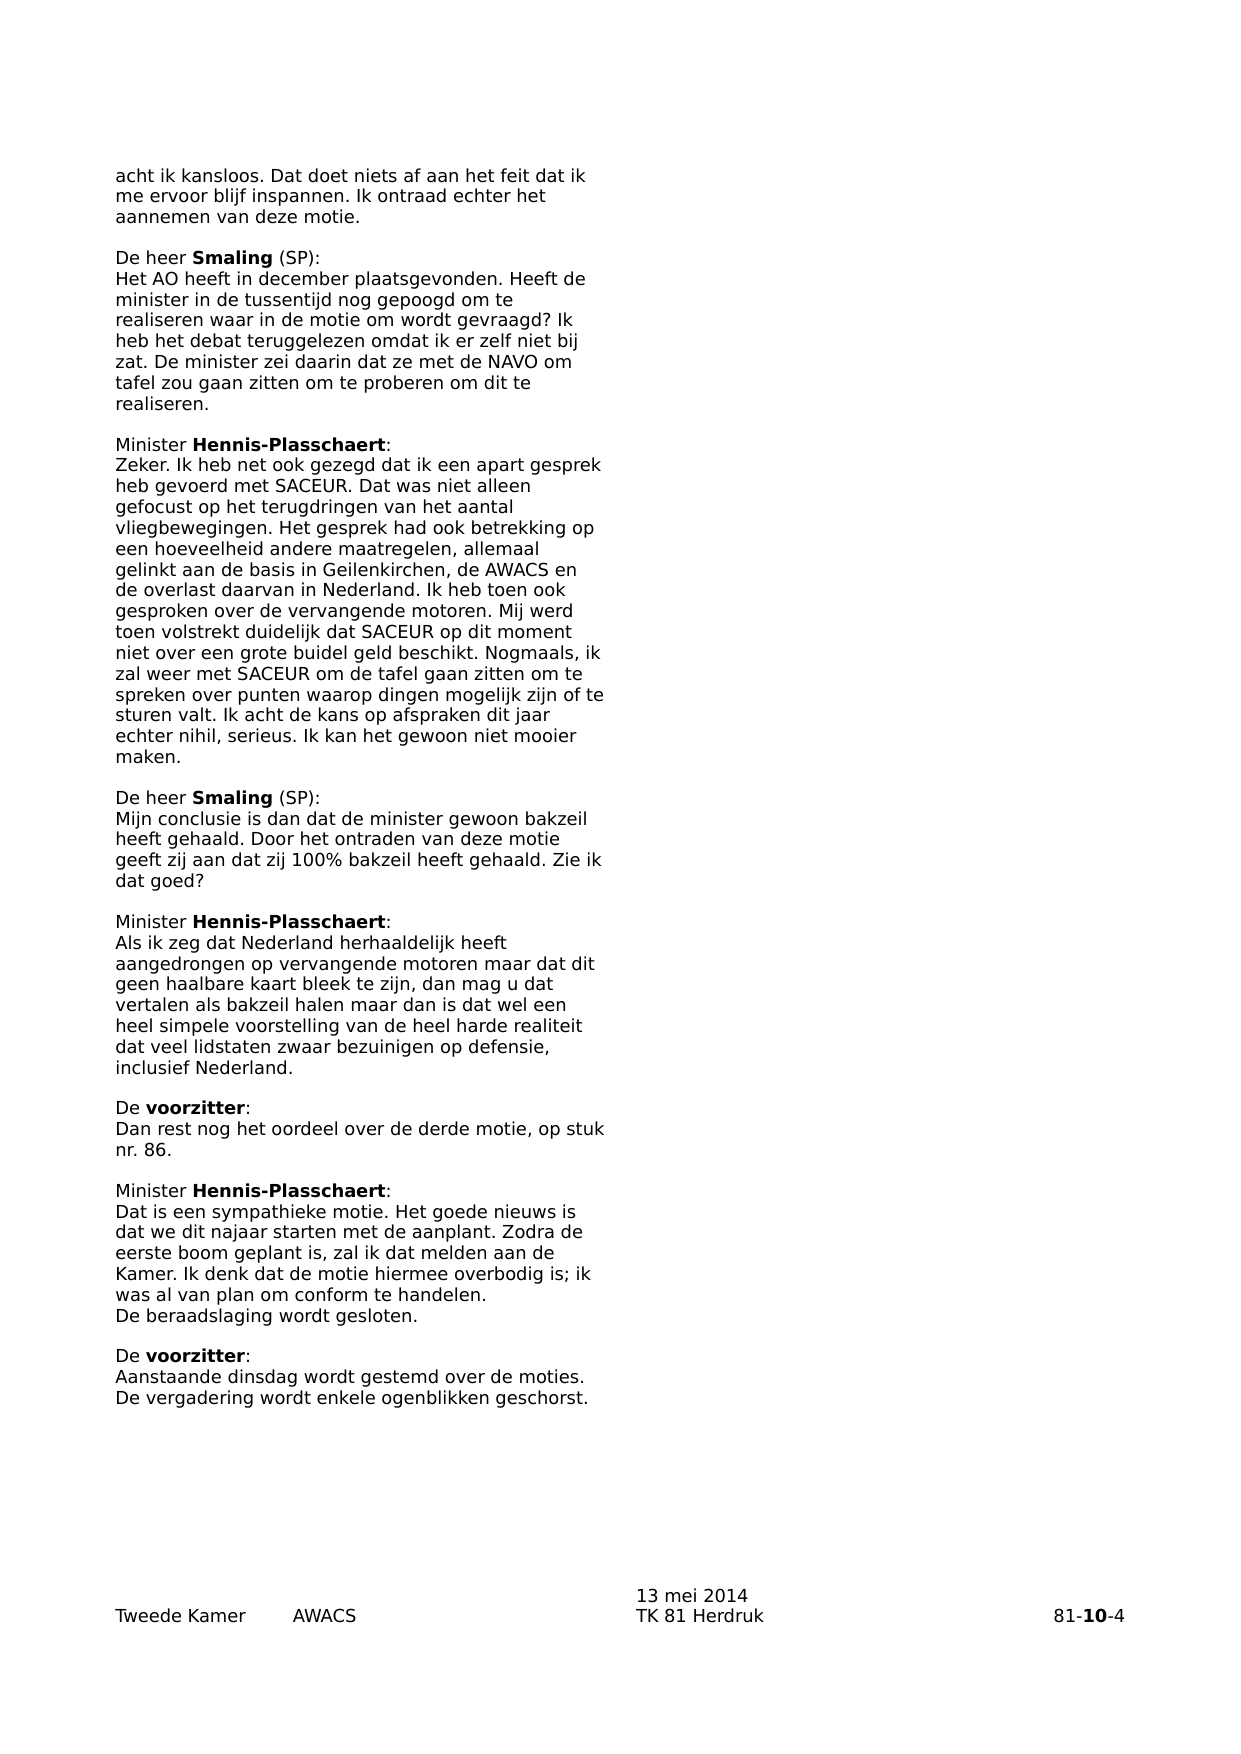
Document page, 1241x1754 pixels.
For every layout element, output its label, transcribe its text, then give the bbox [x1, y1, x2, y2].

text De voorzitter: [115, 1098, 605, 1119]
text Mijn conclusie is dan dat de minister gewoon bakzeil heeft gehaald. Door het ontraden van deze motie geeft zij aan dat zij 100% bakzeil heeft gehaald. Zie ik dat goed? [115, 808, 605, 892]
text Als ik zeg dat Nederland herhaaldelijk heeft aangedrongen op vervangende motoren maar dat dit geen haalbare kaart bleek te zijn, dan mag u dat vertalen als bakzeil halen maar dan is dat wel een heel simpele voorstelling van de heel harde realiteit dat veel lidstaten zwaar bezuinigen op defensie, inclusief Nederland. [115, 932, 605, 1078]
text Zeker. Ik heb net ook gezegd dat ik een apart gesprek heb gevoerd met SACEUR. Dat was niet alleen gefocust op het terugdringen van het aantal vliegbewegingen. Het gesprek had ook betrekking op een hoeveelheid andere maatregelen, allemaal gelinkt aan de basis in Geilenkirchen, de AWACS en de overlast daarvan in Nederland. Ik heb toen ook gesproken over de vervangende motoren. Mij werd toen volstrekt duidelijk dat SACEUR op dit moment niet over een grote buidel geld beschikt. Nogmaals, ik zal weer met SACEUR om de tafel gaan zitten om te spreken over punten waarop dingen mogelijk zijn of te sturen valt. Ik acht de kans op afspraken dit jaar echter nihil, serieus. Ik kan het gewoon niet mooier maken. [115, 455, 605, 768]
text De beraadslaging wordt gesloten. [115, 1306, 605, 1326]
text Minister Hennis-Plasschaert: [115, 1181, 605, 1201]
text Minister Hennis-Plasschaert: [115, 434, 605, 455]
text De heer Smaling (SP): [115, 248, 605, 268]
text Dan rest nog het oordeel over de derde motie, op stuk nr. 86. [115, 1119, 605, 1161]
text acht ik kansloos. Dat doet niets af aan het feit dat ik me ervoor blijf inspannen. Ik ontraad echter het aannemen van deze motie. [115, 165, 605, 228]
text Dat is een sympathieke motie. Het goede nieuws is dat we dit najaar starten met de aanplant. Zodra de eerste boom geplant is, zal ik dat melden aan de Kamer. Ik denk dat de motie hiermee overbodig is; ik was al van plan om conform te handelen. [115, 1201, 605, 1306]
text De heer Smaling (SP): [115, 788, 605, 808]
text Aanstaande dinsdag wordt gestemd over de moties. [115, 1367, 605, 1388]
text Minister Hennis-Plasschaert: [115, 912, 605, 932]
text De vergadering wordt enkele ogenblikken geschorst. [115, 1388, 605, 1409]
text Het AO heeft in december plaatsgevonden. Heeft de minister in de tussentijd nog gepoogd om te realiseren waar in de motie om wordt gevraagd? Ik heb het debat teruggelezen omdat ik er zelf niet bij zat. De minister zei daarin dat ze met de NAVO om tafel zou gaan zitten om te proberen om dit te realiseren. [115, 268, 605, 414]
text De voorzitter: [115, 1346, 605, 1367]
